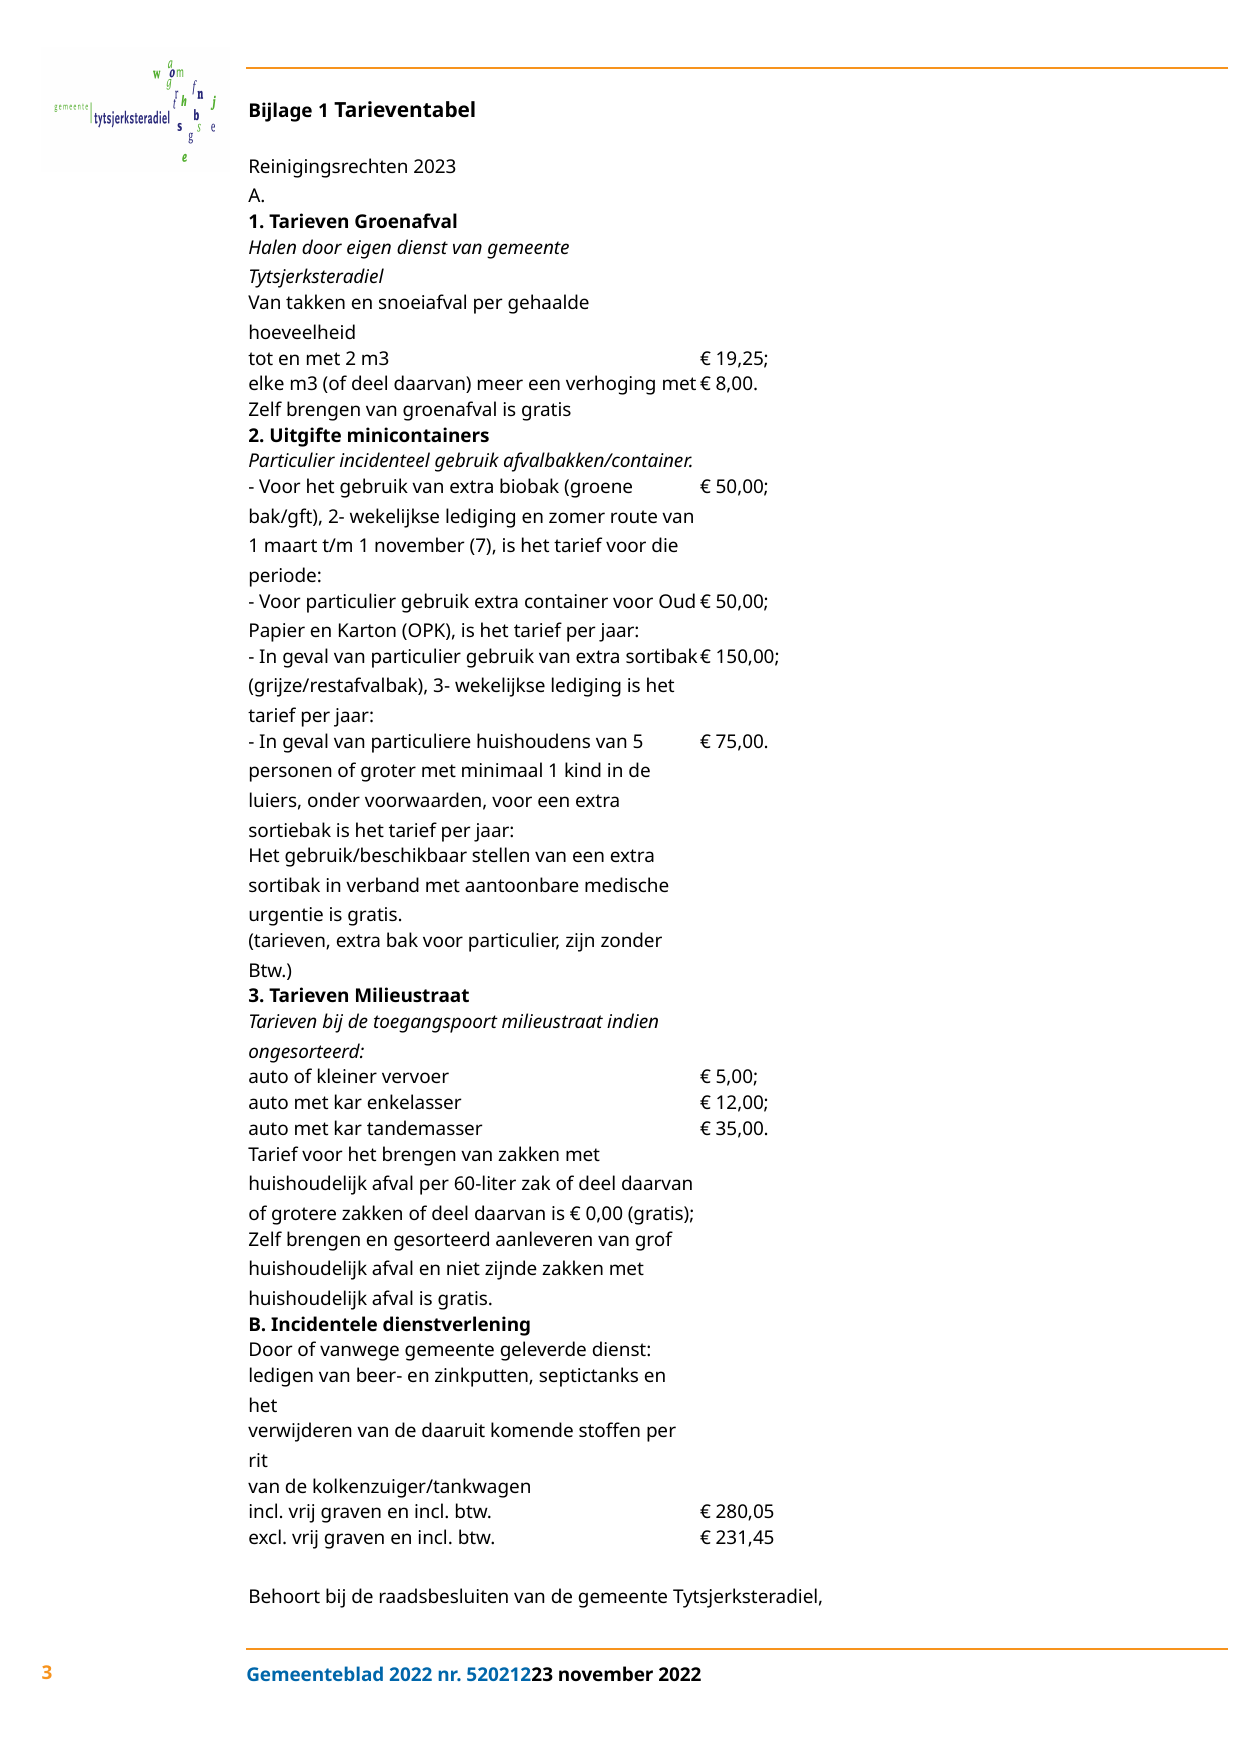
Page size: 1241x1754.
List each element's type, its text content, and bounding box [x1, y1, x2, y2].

table_header [700, 183, 1152, 208]
table_cell excl. vrij graven en incl. btw. [248, 1524, 700, 1550]
table_cell [700, 234, 1152, 289]
table_cell Particulier incidenteel gebruik afvalbakken/container. [248, 448, 700, 473]
table_cell van de kolkenzuiger/tankwagen [248, 1473, 700, 1498]
table_cell - Voor particulier gebruik extra container voor Oud Papier en Karton (OPK), is het tarief per jaar: [248, 588, 700, 643]
table_cell € 5,00; [700, 1064, 1152, 1089]
table_cell € 150,00; [700, 643, 1152, 728]
table_cell € 280,05 [700, 1499, 1152, 1524]
table_cell 1. Tarieven Groenafval [248, 208, 700, 234]
table_cell Het gebruik/beschikbaar stellen van een extra sortibak in verband met aantoonbare medische urgentie is gratis. [248, 843, 700, 927]
table_cell € 19,25; [700, 345, 1152, 370]
table_cell Van takken en snoeiafval per gehaalde hoeveelheid [248, 289, 700, 345]
table_cell [700, 289, 1152, 345]
table_cell incl. vrij graven en incl. btw. [248, 1499, 700, 1524]
table_cell auto met kar enkelasser [248, 1090, 700, 1115]
table_cell ledigen van beer- en zinkputten, septictanks en het [248, 1362, 700, 1417]
table_cell [700, 843, 1152, 927]
table_cell Zelf brengen en gesorteerd aanleveren van grof huishoudelijk afval en niet zijnde zakken met huishoudelijk afval is gratis. [248, 1226, 700, 1311]
table_cell [700, 422, 1152, 448]
table_cell [700, 1473, 1152, 1498]
table_cell [700, 208, 1152, 234]
table_cell [700, 448, 1152, 473]
table_cell verwijderen van de daaruit komende stoffen per rit [248, 1418, 700, 1473]
table_cell Zelf brengen van groenafval is gratis [248, 396, 700, 422]
table_cell Halen door eigen dienst van gemeente Tytsjerksteradiel [248, 234, 700, 289]
table_cell € 75,00. [700, 728, 1152, 842]
table_cell € 50,00; [700, 588, 1152, 643]
table_cell 2. Uitgifte minicontainers [248, 422, 700, 448]
table_cell [700, 1336, 1152, 1362]
table_cell € 231,45 [700, 1524, 1152, 1550]
table_cell tot en met 2 m3 [248, 345, 700, 370]
table_cell auto met kar tandemasser [248, 1115, 700, 1141]
table_cell [700, 1362, 1152, 1417]
table_cell - In geval van particuliere huishoudens van 5 personen of groter met minimaal 1 kind in de luiers, onder voorwaarden, voor een extra sortiebak is het tarief per jaar: [248, 728, 700, 842]
table_cell [700, 983, 1152, 1008]
table_cell Tarieven bij de toegangspoort milieustraat indien ongesorteerd: [248, 1009, 700, 1064]
table_cell [700, 928, 1152, 983]
table_cell [700, 1009, 1152, 1064]
table_cell € 8,00. [700, 370, 1152, 396]
table_cell € 50,00; [700, 473, 1152, 588]
table_cell 3. Tarieven Milieustraat [248, 983, 700, 1008]
table_cell - Voor het gebruik van extra biobak (groene bak/gft), 2- wekelijkse lediging en zomer route van 1 maart t/m 1 november (7), is het tarief voor die periode: [248, 473, 700, 588]
table_cell [700, 1311, 1152, 1336]
table_cell [700, 396, 1152, 422]
table_cell € 35,00. [700, 1115, 1152, 1141]
text Bijlage 1 Tarieventabel [248, 95, 1152, 123]
table_header A. [248, 183, 700, 208]
table_cell [700, 1418, 1152, 1473]
table_cell € 12,00; [700, 1090, 1152, 1115]
table_cell B. Incidentele dienstverlening [248, 1311, 700, 1336]
picture [41, 47, 231, 172]
table_cell Door of vanwege gemeente geleverde dienst: [248, 1336, 700, 1362]
table_cell auto of kleiner vervoer [248, 1064, 700, 1089]
table_cell (tarieven, extra bak voor particulier, zijn zonder Btw.) [248, 928, 700, 983]
table_cell elke m3 (of deel daarvan) meer een verhoging met [248, 370, 700, 396]
text Behoort bij de raadsbesluiten van de gemeente Tytsjerksteradiel, [248, 1583, 1152, 1608]
table_cell Tarief voor het brengen van zakken met huishoudelijk afval per 60-liter zak of deel daarvan of grotere zakken of deel daarvan is € 0,00 (gratis); [248, 1141, 700, 1226]
text Reinigingsrechten 2023 [248, 153, 1152, 179]
table_cell [700, 1226, 1152, 1311]
table_cell - In geval van particulier gebruik van extra sortibak (grijze/restafvalbak), 3- wekelijkse lediging is het tarief per jaar: [248, 643, 700, 728]
table_cell [700, 1141, 1152, 1226]
